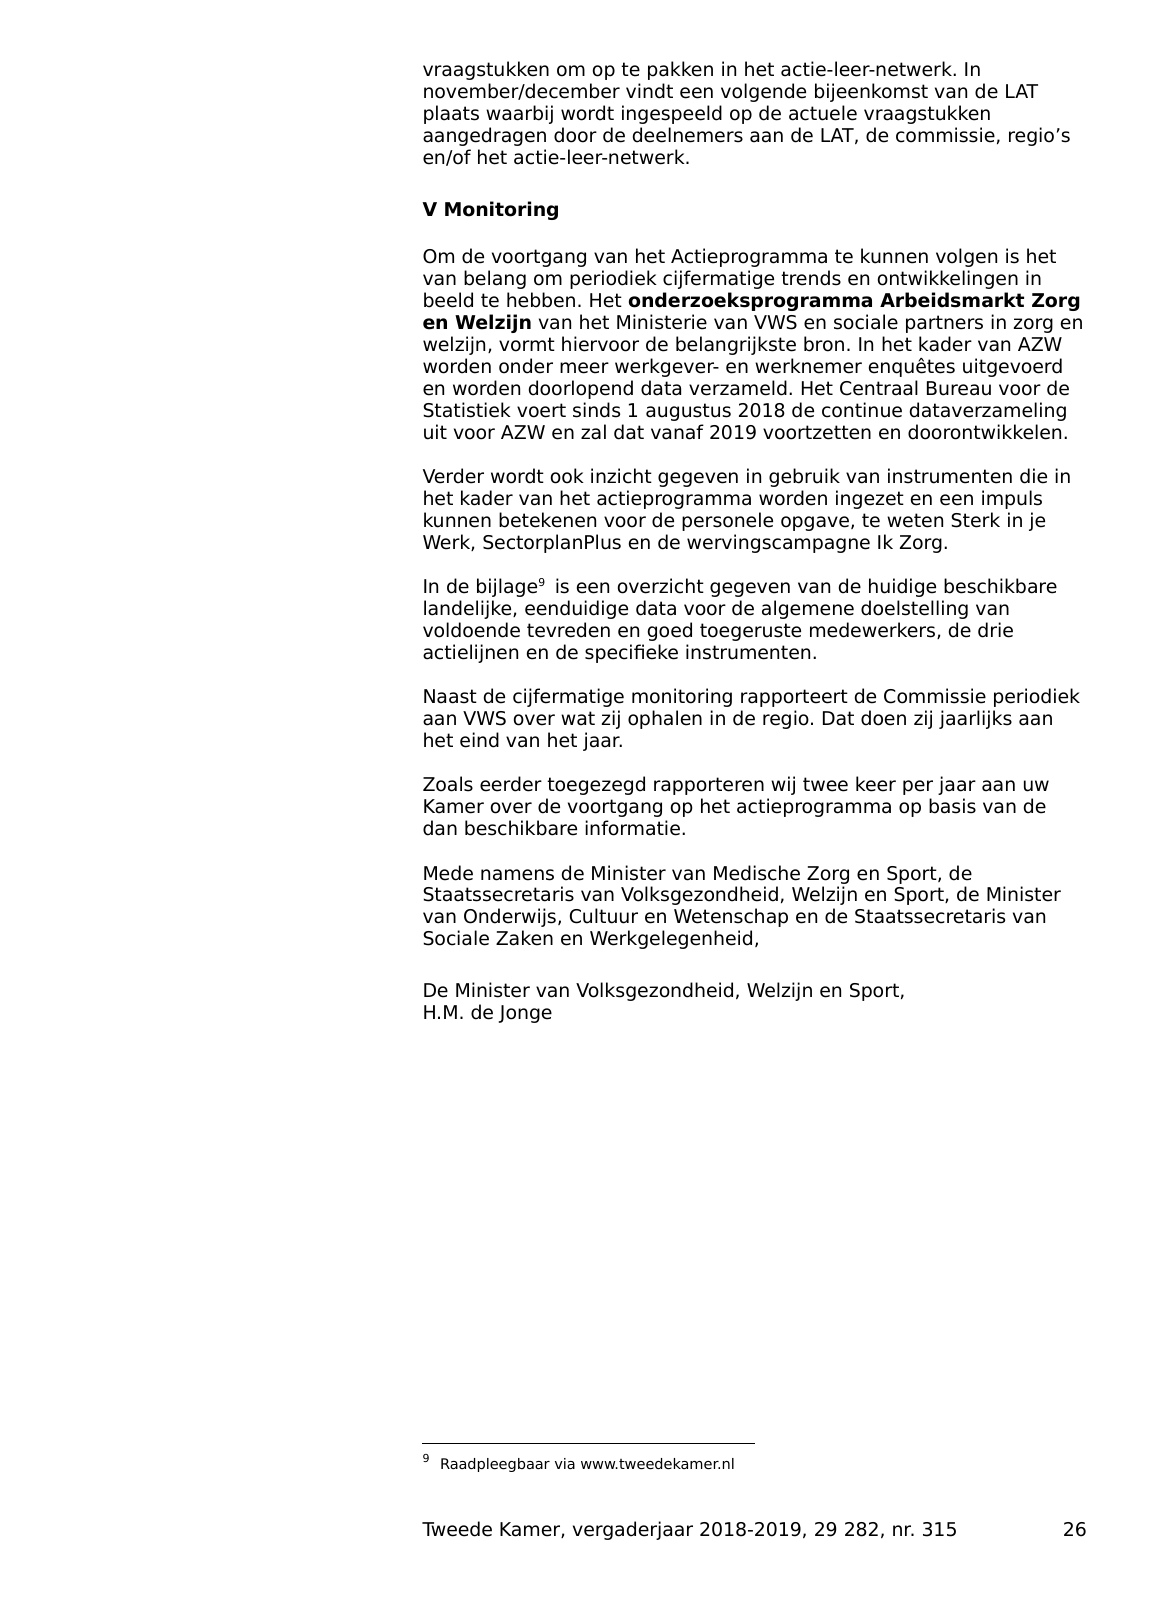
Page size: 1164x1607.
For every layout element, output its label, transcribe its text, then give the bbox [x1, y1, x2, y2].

text Verder wordt ook inzicht gegeven in gebruik van instrumenten die in het kader van het actieprogramma worden ingezet en een impuls kunnen betekenen voor de personele opgave, te weten Sterk in je Werk, SectorplanPlus en de wervingscampagne Ik Zorg. [422, 466, 1087, 554]
subtitle V Monitoring [422, 199, 1087, 221]
text Zoals eerder toegezegd rapporteren wij twee keer per jaar aan uw Kamer over de voortgang op het actieprogramma op basis van de dan beschikbare informatie. [422, 774, 1087, 840]
text Mede namens de Minister van Medische Zorg en Sport, de Staatssecretaris van Volksgezondheid, Welzijn en Sport, de Minister van Onderwijs, Cultuur en Wetenschap en de Staatssecretaris van Sociale Zaken en Werkgelegenheid, [422, 862, 1087, 950]
text Naast de cijfermatige monitoring rapporteert de Commissie periodiek aan VWS over wat zij ophalen in de regio. Dat doen zij jaarlijks aan het eind van het jaar. [422, 686, 1087, 752]
text Om de voortgang van het Actieprogramma te kunnen volgen is het van belang om periodiek cijfermatige trends en ontwikkelingen in beeld te hebben. Het onderzoeksprogramma Arbeidsmarkt Zorg en Welzijn van het Ministerie van VWS en sociale partners in zorg en welzijn, vormt hiervoor de belangrijkste bron. In het kader van AZW worden onder meer werkgever- en werknemer enquêtes uitgevoerd en worden doorlopend data verzameld. Het Centraal Bureau voor de Statistiek voert sinds 1 augustus 2018 de continue dataverzameling uit voor AZW en zal dat vanaf 2019 voortzetten en doorontwikkelen. [422, 246, 1087, 444]
text Raadpleegbaar via www.tweedekamer.nl [422, 1452, 1087, 1474]
text In de bijlage is een overzicht gegeven van de huidige beschikbare landelijke, eenduidige data voor de algemene doelstelling van voldoende tevreden en goed toegeruste medewerkers, de drie actielijnen en de specifieke instrumenten. [422, 576, 1087, 664]
text vraagstukken om op te pakken in het actie-leer-netwerk. In november/december vindt een volgende bijeenkomst van de LAT plaats waarbij wordt ingespeeld op de actuele vraagstukken aangedragen door de deelnemers aan de LAT, de commissie, regio’s en/of het actie-leer-netwerk. [422, 59, 1087, 169]
text De Minister van Volksgezondheid, Welzijn en Sport, H.M. de Jonge [422, 980, 1087, 1024]
